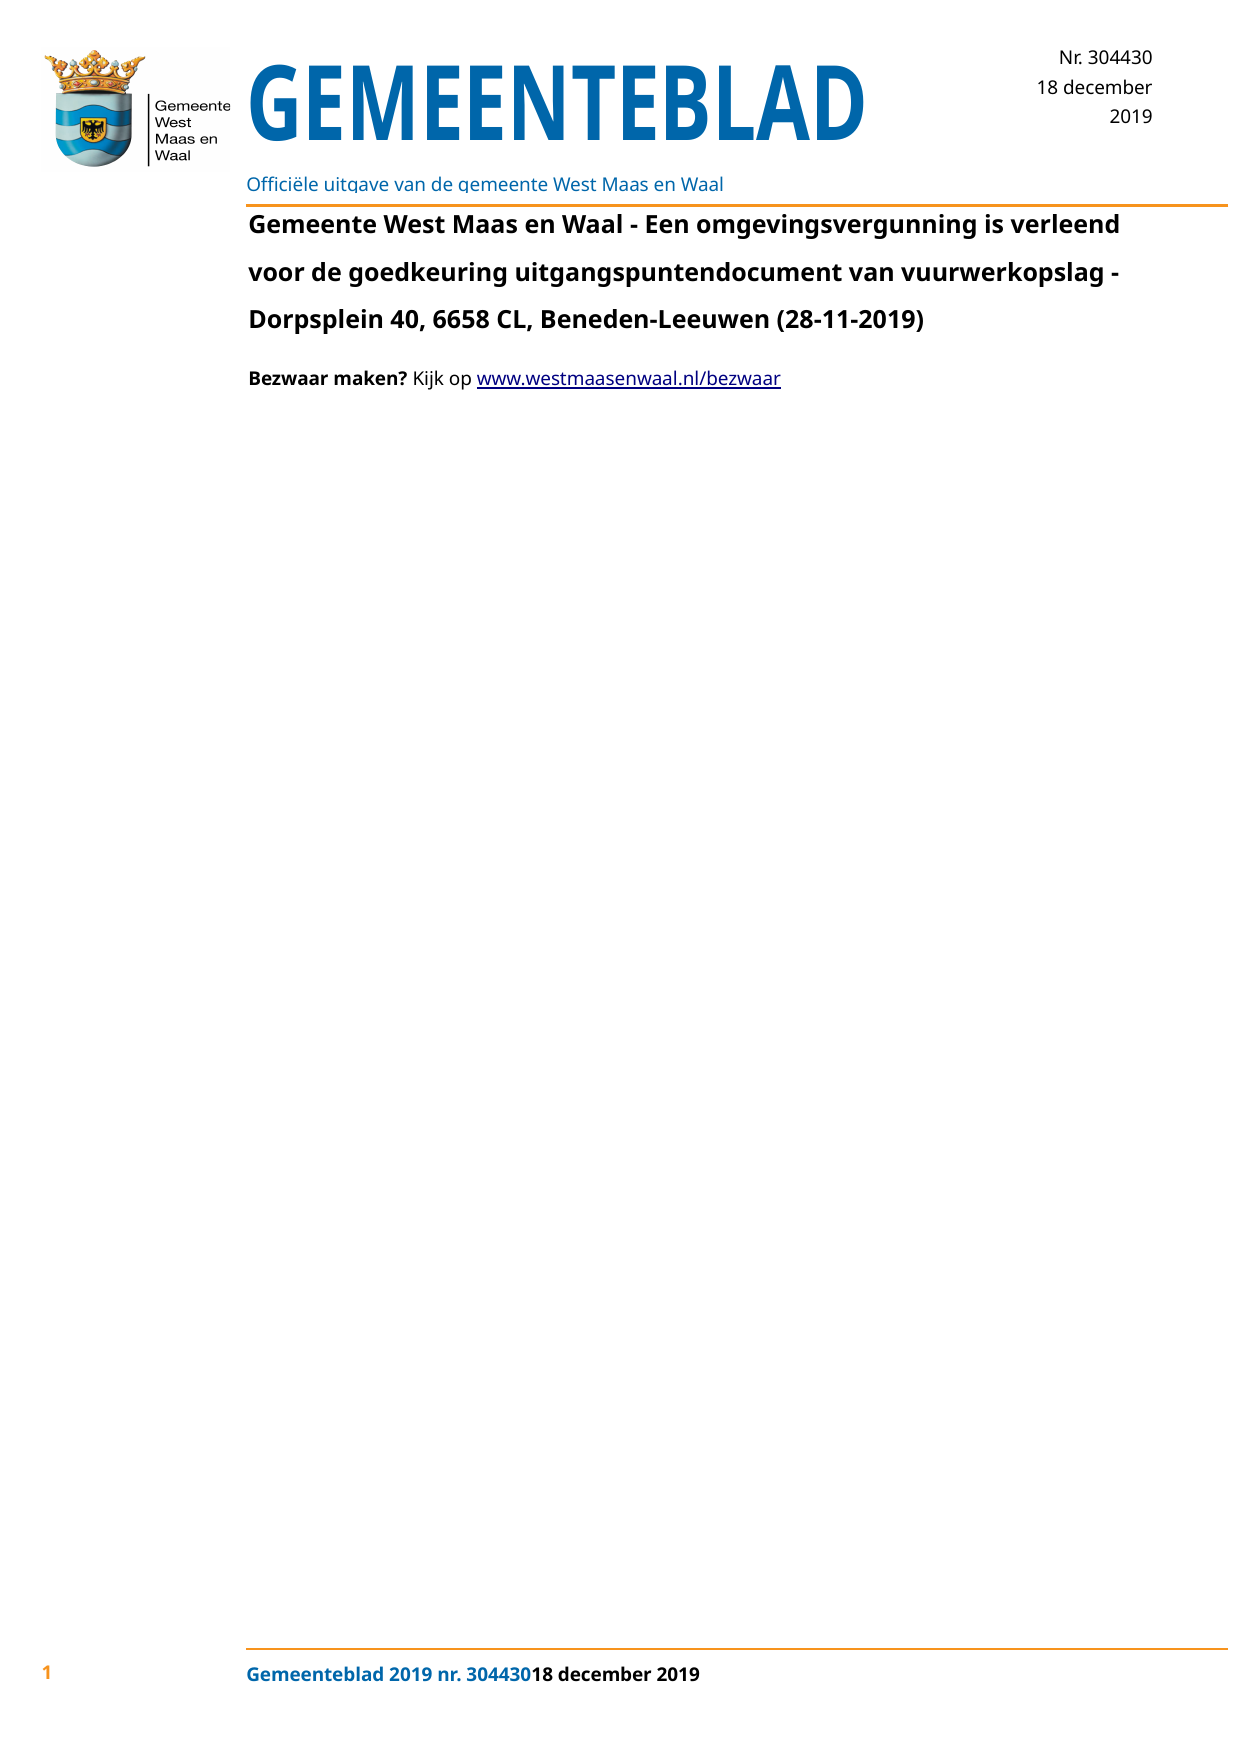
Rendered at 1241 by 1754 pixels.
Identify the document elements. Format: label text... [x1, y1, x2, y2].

text Gemeente West Maas en Waal - Een omgevingsvergunning is verleend voor de goedkeuring uitgangspuntendocument van vuurwerkopslag - Dorpsplein 40, 6658 CL, Beneden-Leeuwen (28-11-2019) [248, 207, 1152, 336]
text Bezwaar maken? Kijk op www.westmaasenwaal.nl/bezwaar [248, 366, 1152, 391]
picture [41, 47, 231, 172]
